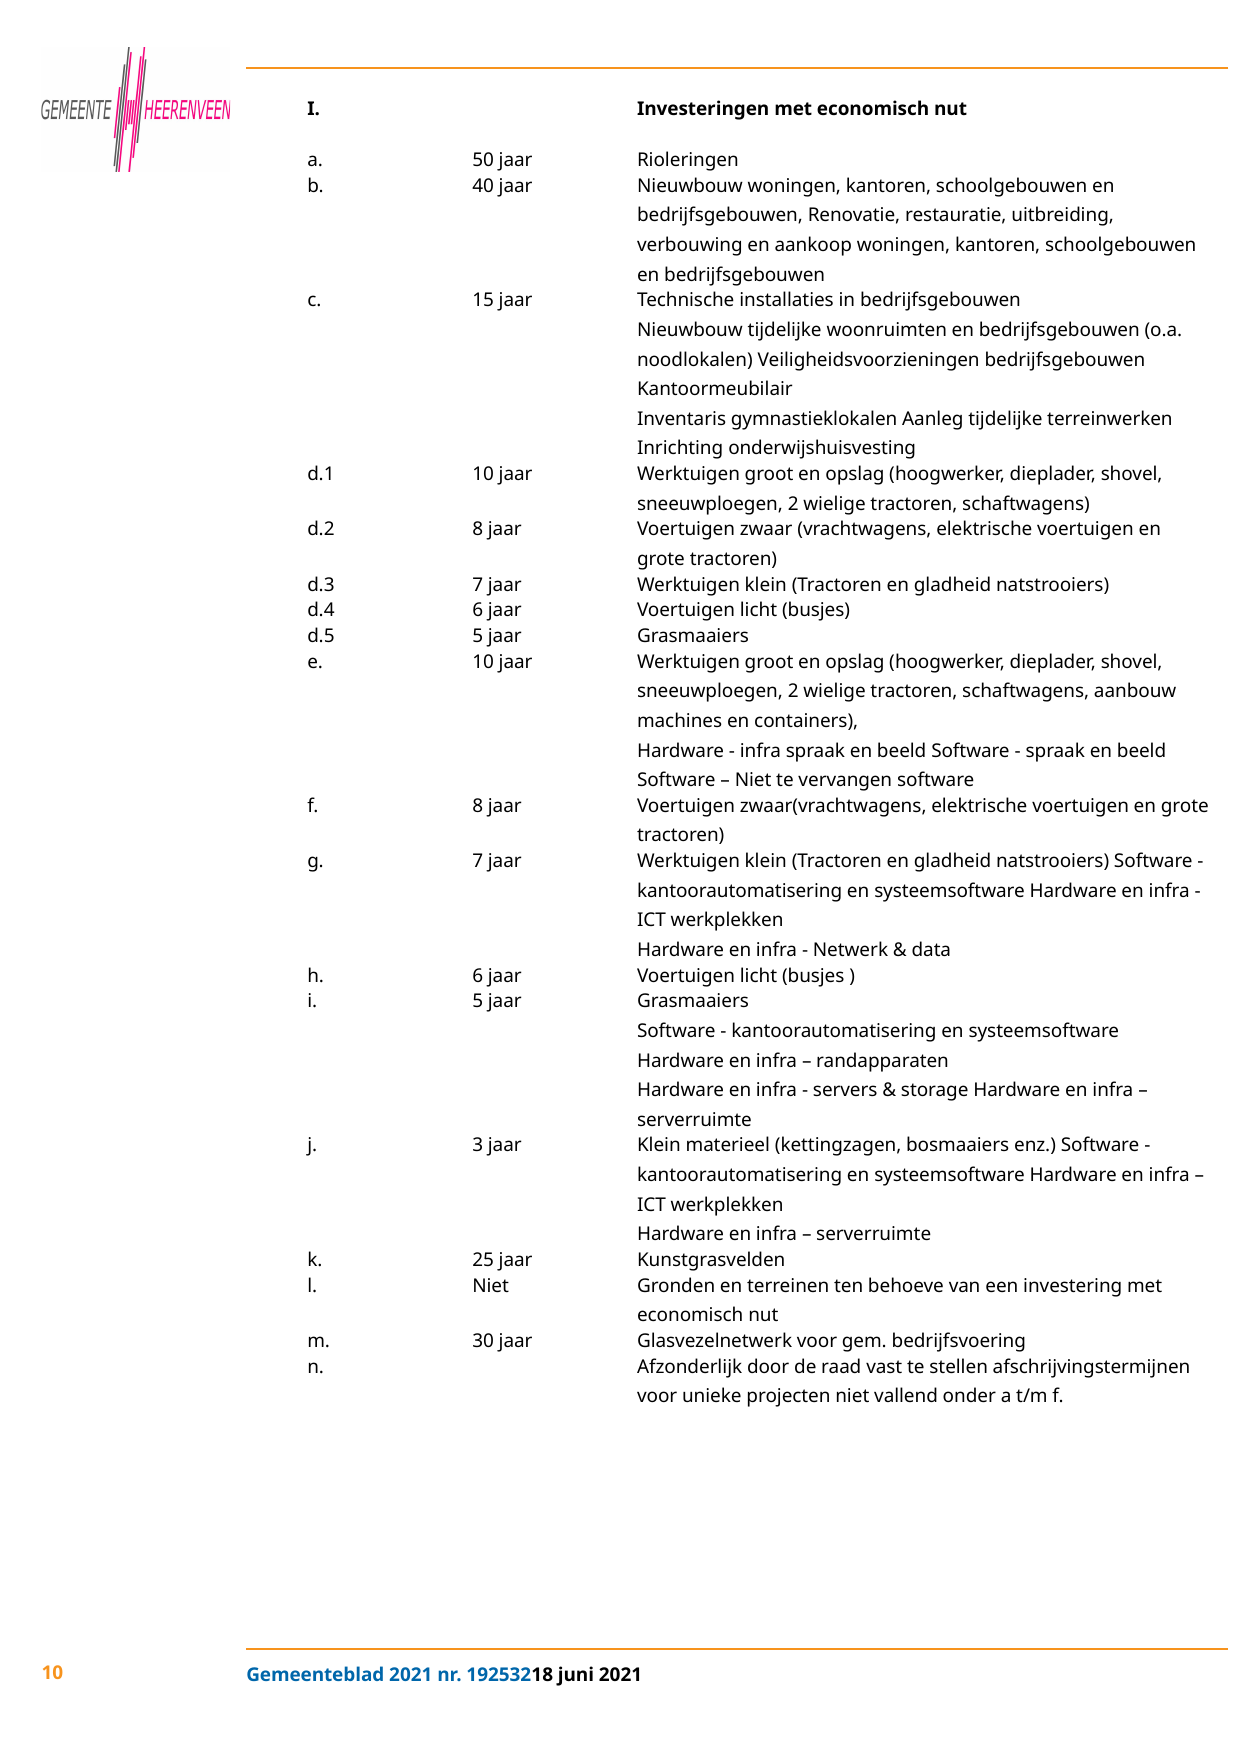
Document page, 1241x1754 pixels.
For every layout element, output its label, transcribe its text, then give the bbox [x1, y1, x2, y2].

table_cell m. [307, 1327, 472, 1353]
table_cell Gronden en terreinen ten behoeve van een investering met economisch nut [637, 1272, 1211, 1327]
table_cell d.1 [307, 460, 472, 516]
table_cell 15 jaar [472, 287, 637, 460]
table_cell 30 jaar [472, 1327, 637, 1353]
table_cell 10 jaar [472, 460, 637, 516]
table_cell Klein materieel (kettingzagen, bosmaaiers enz.) Software - kantoorautomatisering en systeemsoftware Hardware en infra – ICT werkplekken Hardware en infra – serverruimte [637, 1132, 1211, 1246]
table_cell 7 jaar [472, 571, 637, 597]
table_cell [637, 121, 1211, 146]
table_cell 7 jaar [472, 848, 637, 962]
table_cell Werktuigen groot en opslag (hoogwerker, dieplader, shovel, sneeuwploegen, 2 wielige tractoren, schaftwagens) [637, 460, 1211, 516]
table_cell [472, 1353, 637, 1408]
table_cell h. [307, 962, 472, 988]
table_cell Niet [472, 1272, 637, 1327]
table_cell g. [307, 848, 472, 962]
table_cell f. [307, 792, 472, 847]
table_cell k. [307, 1246, 472, 1272]
table_cell Grasmaaiers [637, 622, 1211, 648]
table_cell Afzonderlijk door de raad vast te stellen afschrijvingstermijnen voor unieke projecten niet vallend onder a t/m f. [637, 1353, 1211, 1408]
table_cell 40 jaar [472, 172, 637, 287]
table_cell 10 jaar [472, 648, 637, 792]
table_cell Werktuigen klein (Tractoren en gladheid natstrooiers) [637, 571, 1211, 597]
table_cell n. [307, 1353, 472, 1408]
table_cell Werktuigen klein (Tractoren en gladheid natstrooiers) Software - kantoorautomatisering en systeemsoftware Hardware en infra -ICT werkplekken Hardware en infra - Netwerk & data [637, 848, 1211, 962]
table_cell 5 jaar [472, 622, 637, 648]
table_cell Glasvezelnetwerk voor gem. bedrijfsvoering [637, 1327, 1211, 1353]
table_cell Voertuigen licht (busjes ) [637, 962, 1211, 988]
table_cell 6 jaar [472, 962, 637, 988]
table_cell 3 jaar [472, 1132, 637, 1246]
table_cell d.2 [307, 516, 472, 571]
table_cell b. [307, 172, 472, 287]
table_header Investeringen met economisch nut [637, 95, 1211, 121]
table_cell 5 jaar [472, 988, 637, 1132]
table_cell Voertuigen zwaar (vrachtwagens, elektrische voertuigen en grote tractoren) [637, 516, 1211, 571]
picture [41, 47, 231, 172]
table_header I. [307, 95, 472, 121]
table_cell d.3 [307, 571, 472, 597]
table_cell 25 jaar [472, 1246, 637, 1272]
table_cell a. [307, 146, 472, 172]
table_cell c. [307, 287, 472, 460]
table_cell Nieuwbouw woningen, kantoren, schoolgebouwen en bedrijfsgebouwen, Renovatie, restauratie, uitbreiding, verbouwing en aankoop woningen, kantoren, schoolgebouwen en bedrijfsgebouwen [637, 172, 1211, 287]
table_cell 6 jaar [472, 597, 637, 622]
table_cell j. [307, 1132, 472, 1246]
table_header [472, 95, 637, 121]
table_cell Werktuigen groot en opslag (hoogwerker, dieplader, shovel, sneeuwploegen, 2 wielige tractoren, schaftwagens, aanbouw machines en containers), Hardware - infra spraak en beeld Software - spraak en beeld Software – Niet te vervangen software [637, 648, 1211, 792]
table_cell i. [307, 988, 472, 1132]
table_cell 8 jaar [472, 792, 637, 847]
table_cell d.5 [307, 622, 472, 648]
table_cell 50 jaar [472, 146, 637, 172]
table_cell Voertuigen zwaar(vrachtwagens, elektrische voertuigen en grote tractoren) [637, 792, 1211, 847]
table_cell Rioleringen [637, 146, 1211, 172]
table_cell Kunstgrasvelden [637, 1246, 1211, 1272]
table_cell e. [307, 648, 472, 792]
table_cell Grasmaaiers Software - kantoorautomatisering en systeemsoftware Hardware en infra – randapparaten Hardware en infra - servers & storage Hardware en infra – serverruimte [637, 988, 1211, 1132]
table_cell l. [307, 1272, 472, 1327]
table_cell [307, 121, 472, 146]
table_cell d.4 [307, 597, 472, 622]
table_cell [472, 121, 637, 146]
table_cell Technische installaties in bedrijfsgebouwen Nieuwbouw tijdelijke woonruimten en bedrijfsgebouwen (o.a. noodlokalen) Veiligheidsvoorzieningen bedrijfsgebouwen Kantoormeubilair Inventaris gymnastieklokalen Aanleg tijdelijke terreinwerken Inrichting onderwijshuisvesting [637, 287, 1211, 460]
table_cell 8 jaar [472, 516, 637, 571]
table_cell Voertuigen licht (busjes) [637, 597, 1211, 622]
